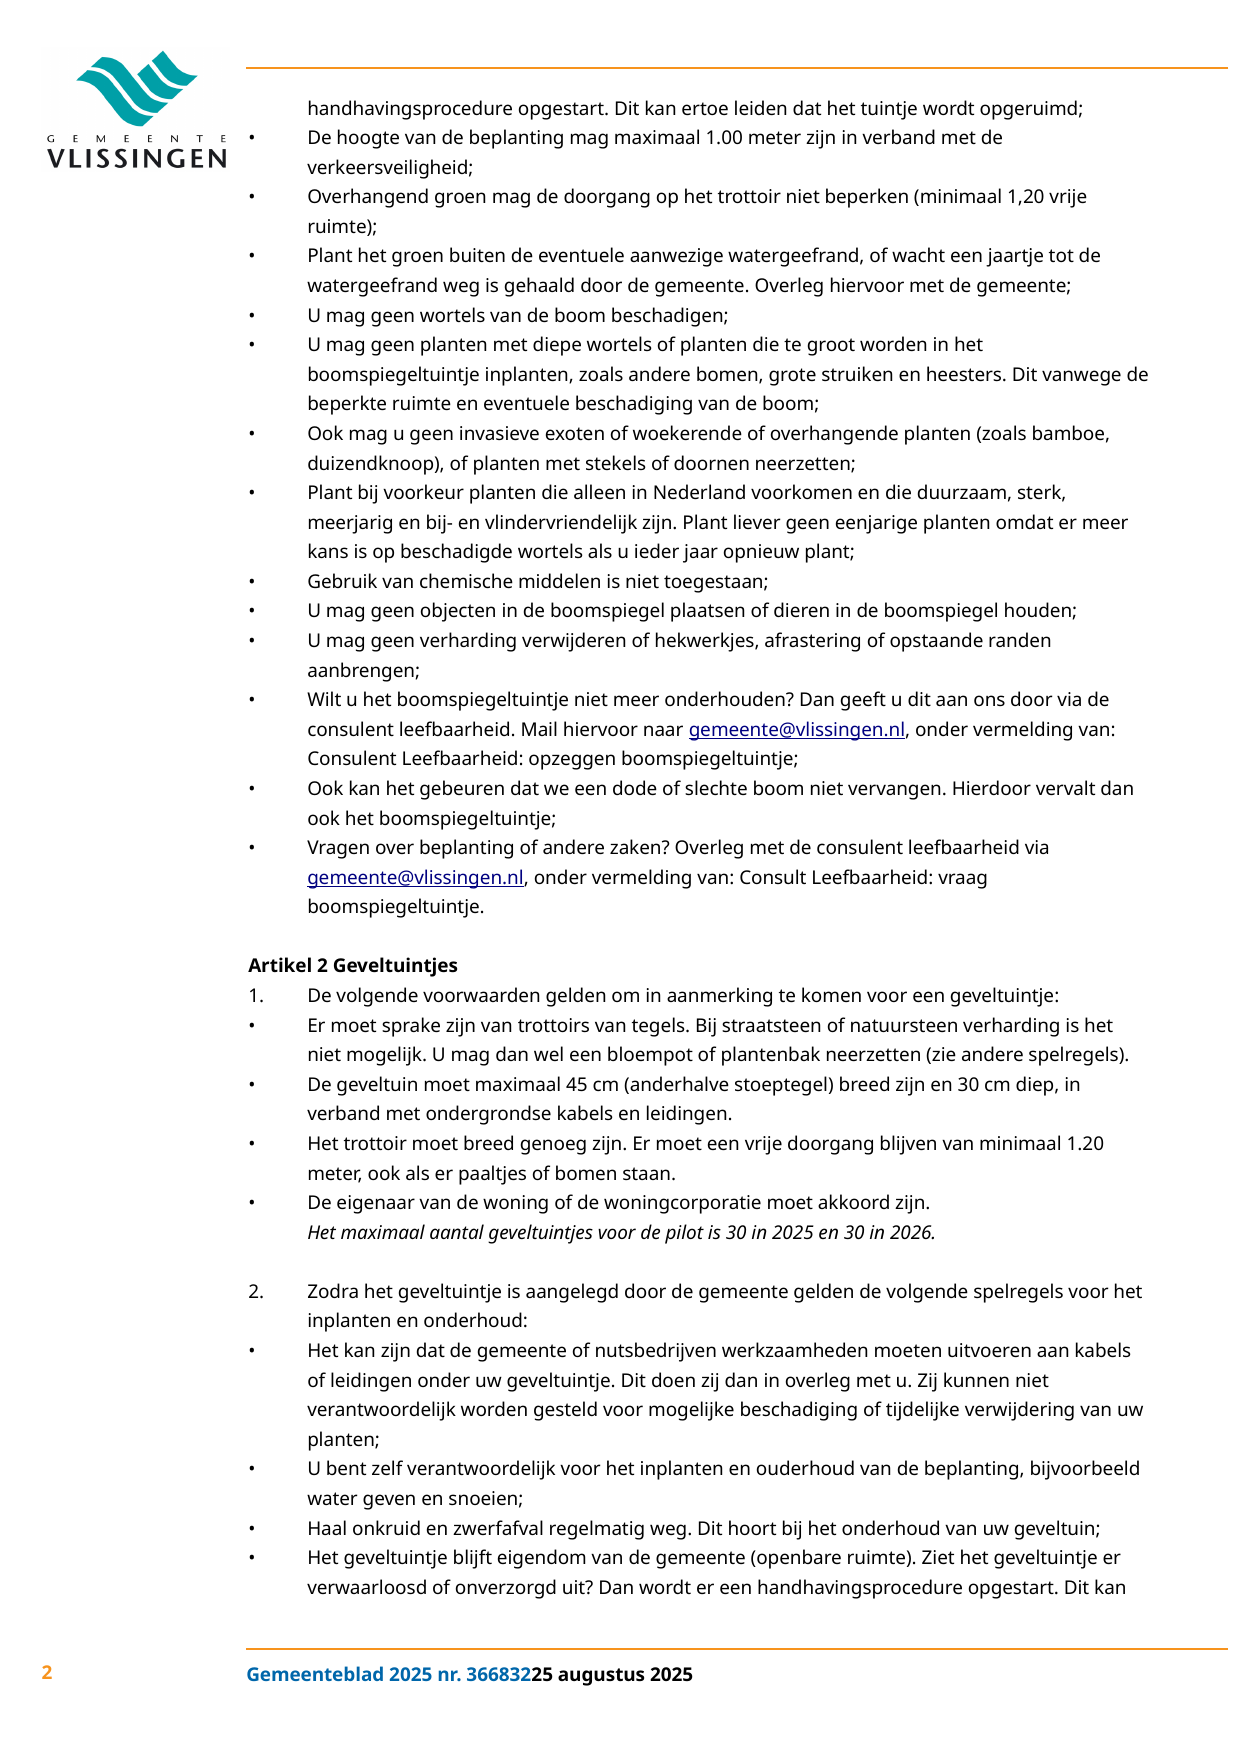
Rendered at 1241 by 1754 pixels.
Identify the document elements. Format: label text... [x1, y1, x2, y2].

list De eigenaar van de woning of de woningcorporatie moet akkoord zijn. [248, 1189, 1152, 1215]
list De volgende voorwaarden gelden om in aanmerking te komen voor een geveltuintje: [248, 982, 1152, 1008]
list Het kan zijn dat de gemeente of nutsbedrijven werkzaamheden moeten uitvoeren aan kabels of leidingen onder uw geveltuintje. Dit doen zij dan in overleg met u. Zij kunnen niet verantwoordelijk worden gesteld voor mogelijke beschadiging of tijdelijke verwijdering van uw planten; [248, 1337, 1152, 1452]
list U mag geen wortels van de boom beschadigen; [248, 302, 1152, 328]
list handhavingsprocedure opgestart. Dit kan ertoe leiden dat het tuintje wordt opgeruimd; [248, 95, 1152, 121]
list Vragen over beplanting of andere zaken? Overleg met de consulent leefbaarheid via gemeente@vlissingen.nl, onder vermelding van: Consult Leefbaarheid: vraag boomspiegeltuintje. [248, 834, 1152, 919]
list Plant het groen buiten de eventuele aanwezige watergeefrand, of wacht een jaartje tot de watergeefrand weg is gehaald door de gemeente. Overleg hiervoor met de gemeente; [248, 243, 1152, 298]
list U bent zelf verantwoordelijk voor het inplanten en ouderhoud van de beplanting, bijvoorbeeld water geven en snoeien; [248, 1456, 1152, 1511]
list Er moet sprake zijn van trottoirs van tegels. Bij straatsteen of natuursteen verharding is het niet mogelijk. U mag dan wel een bloempot of plantenbak neerzetten (zie andere spelregels). [248, 1012, 1152, 1067]
list Gebruik van chemische middelen is niet toegestaan; [248, 568, 1152, 594]
list Haal onkruid en zwerfafval regelmatig weg. Dit hoort bij het onderhoud van uw geveltuin; [248, 1515, 1152, 1541]
list Het geveltuintje blijft eigendom van de gemeente (openbare ruimte). Ziet het geveltuintje er verwaarloosd of onverzorgd uit? Dan wordt er een handhavingsprocedure opgestart. Dit kan [248, 1544, 1152, 1600]
list Ook mag u geen invasieve exoten of woekerende of overhangende planten (zoals bamboe, duizendknoop), of planten met stekels of doornen neerzetten; [248, 420, 1152, 476]
list U mag geen objecten in de boomspiegel plaatsen of dieren in de boomspiegel houden; [248, 598, 1152, 623]
list U mag geen verharding verwijderen of hekwerkjes, afrastering of opstaande randen aanbrengen; [248, 627, 1152, 683]
list De geveltuin moet maximaal 45 cm (anderhalve stoeptegel) breed zijn en 30 cm diep, in verband met ondergrondse kabels en leidingen. [248, 1071, 1152, 1126]
text Artikel 2 Geveltuintjes [248, 953, 1152, 978]
list Plant bij voorkeur planten die alleen in Nederland voorkomen en die duurzaam, sterk, meerjarig en bij- en vlindervriendelijk zijn. Plant liever geen eenjarige planten omdat er meer kans is op beschadigde wortels als u ieder jaar opnieuw plant; [248, 479, 1152, 564]
list De hoogte van de beplanting mag maximaal 1.00 meter zijn in verband met de verkeersveiligheid; [248, 124, 1152, 180]
list U mag geen planten met diepe wortels of planten die te groot worden in het boomspiegeltuintje inplanten, zoals andere bomen, grote struiken en heesters. Dit vanwege de beperkte ruimte en eventuele beschadiging van de boom; [248, 331, 1152, 416]
list Het maximaal aantal geveltuintjes voor de pilot is 30 in 2025 en 30 in 2026. [248, 1219, 1152, 1245]
list Zodra het geveltuintje is aangelegd door de gemeente gelden de volgende spelregels voor het inplanten en onderhoud: [248, 1278, 1152, 1333]
list Overhangend groen mag de doorgang op het trottoir niet beperken (minimaal 1,20 vrije ruimte); [248, 183, 1152, 239]
list Wilt u het boomspiegeltuintje niet meer onderhouden? Dan geeft u dit aan ons door via de consulent leefbaarheid. Mail hiervoor naar gemeente@vlissingen.nl, onder vermelding van: Consulent Leefbaarheid: opzeggen boomspiegeltuintje; [248, 686, 1152, 771]
list Het trottoir moet breed genoeg zijn. Er moet een vrije doorgang blijven van minimaal 1.20 meter, ook als er paaltjes of bomen staan. [248, 1130, 1152, 1186]
picture [41, 47, 231, 172]
list Ook kan het gebeuren dat we een dode of slechte boom niet vervangen. Hierdoor vervalt dan ook het boomspiegeltuintje; [248, 775, 1152, 831]
